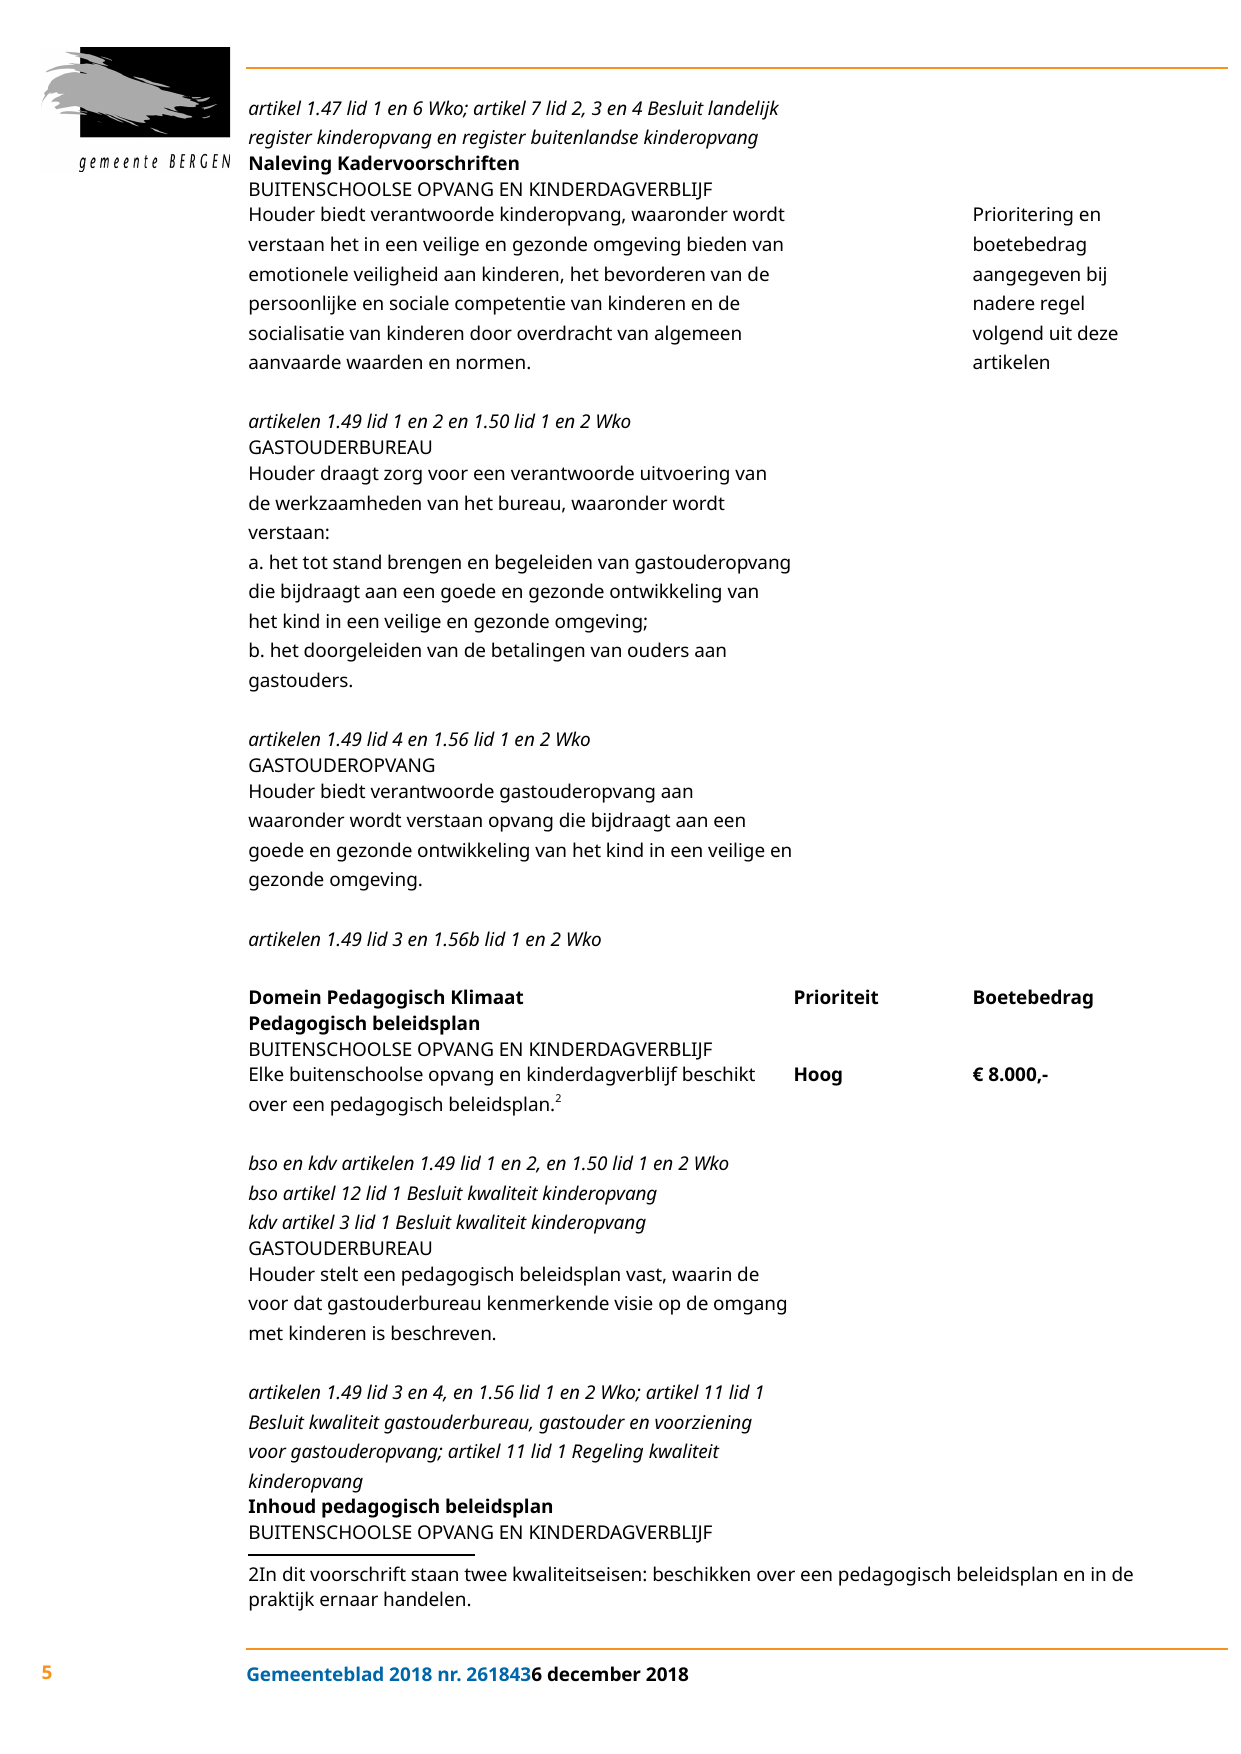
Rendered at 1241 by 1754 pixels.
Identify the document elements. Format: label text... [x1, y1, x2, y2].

table_cell artikel 1.47 lid 1 en 6 Wko; artikel 7 lid 2, 3 en 4 Besluit landelijk register kinderopvang en register buitenlandse kinderopvang [248, 95, 793, 150]
table_cell Pedagogisch beleidsplan [248, 1010, 1152, 1036]
table_cell Houder biedt verantwoorde gastouderopvang aan waaronder wordt verstaan opvang die bijdraagt aan een goede en gezonde ontwikkeling van het kind in een veilige en gezonde omgeving. artikelen 1.49 lid 3 en 1.56b lid 1 en 2 Wko [248, 778, 793, 951]
table_cell Elke buitenschoolse opvang en kinderdagverblijf beschikt over een pedagogisch beleidsplan. bso en kdv artikelen 1.49 lid 1 en 2, en 1.50 lid 1 en 2 Wko bso artikel 12 lid 1 Besluit kwaliteit kinderopvang kdv artikel 3 lid 1 Besluit kwaliteit kinderopvang [248, 1062, 793, 1235]
picture [41, 47, 231, 172]
table_cell € 8.000,- [973, 1062, 1152, 1494]
table_cell BUITENSCHOOLSE OPVANG EN KINDERDAGVERBLIJF [248, 1520, 1152, 1545]
table_cell Hoog [793, 1062, 972, 1494]
table_header Domein Pedagogisch Klimaat [248, 984, 793, 1010]
table_cell Houder biedt verantwoorde kinderopvang, waaronder wordt verstaan het in een veilige en gezonde omgeving bieden van emotionele veiligheid aan kinderen, het bevorderen van de persoonlijke en sociale competentie van kinderen en de socialisatie van kinderen door overdracht van algemeen aanvaarde waarden en normen. artikelen 1.49 lid 1 en 2 en 1.50 lid 1 en 2 Wko [248, 202, 793, 434]
table_cell BUITENSCHOOLSE OPVANG EN KINDERDAGVERBLIJF [248, 1036, 1152, 1062]
table_cell [793, 95, 972, 150]
table_header Boetebedrag [973, 984, 1152, 1010]
table_cell GASTOUDEROPVANG [248, 752, 793, 778]
table_cell Inhoud pedagogisch beleidsplan [248, 1494, 1152, 1519]
table_cell BUITENSCHOOLSE OPVANG EN KINDERDAGVERBLIJF [248, 176, 1152, 202]
table_cell Houder stelt een pedagogisch beleidsplan vast, waarin de voor dat gastouderbureau kenmerkende visie op de omgang met kinderen is beschreven. artikelen 1.49 lid 3 en 4, en 1.56 lid 1 en 2 Wko; artikel 11 lid 1 Besluit kwaliteit gastouderbureau, gastouder en voorziening voor gastouderopvang; artikel 11 lid 1 Regeling kwaliteit kinderopvang [248, 1261, 793, 1494]
table_cell GASTOUDERBUREAU [248, 1235, 793, 1261]
table_header Prioriteit [793, 984, 972, 1010]
table_cell Houder draagt zorg voor een verantwoorde uitvoering van de werkzaamheden van het bureau, waaronder wordt verstaan: a. het tot stand brengen en begeleiden van gastouderopvang die bijdraagt aan een goede en gezonde ontwikkeling van het kind in een veilige en gezonde omgeving; b. het doorgeleiden van de betalingen van ouders aan gastouders. artikelen 1.49 lid 4 en 1.56 lid 1 en 2 Wko [248, 460, 793, 752]
table_cell [793, 202, 972, 951]
table_cell [973, 95, 1152, 150]
table_cell Naleving Kadervoorschriften [248, 150, 1152, 176]
table_cell GASTOUDERBUREAU [248, 434, 793, 460]
table_cell Prioritering en boetebedrag aangegeven bij nadere regel volgend uit deze artikelen [973, 202, 1152, 951]
